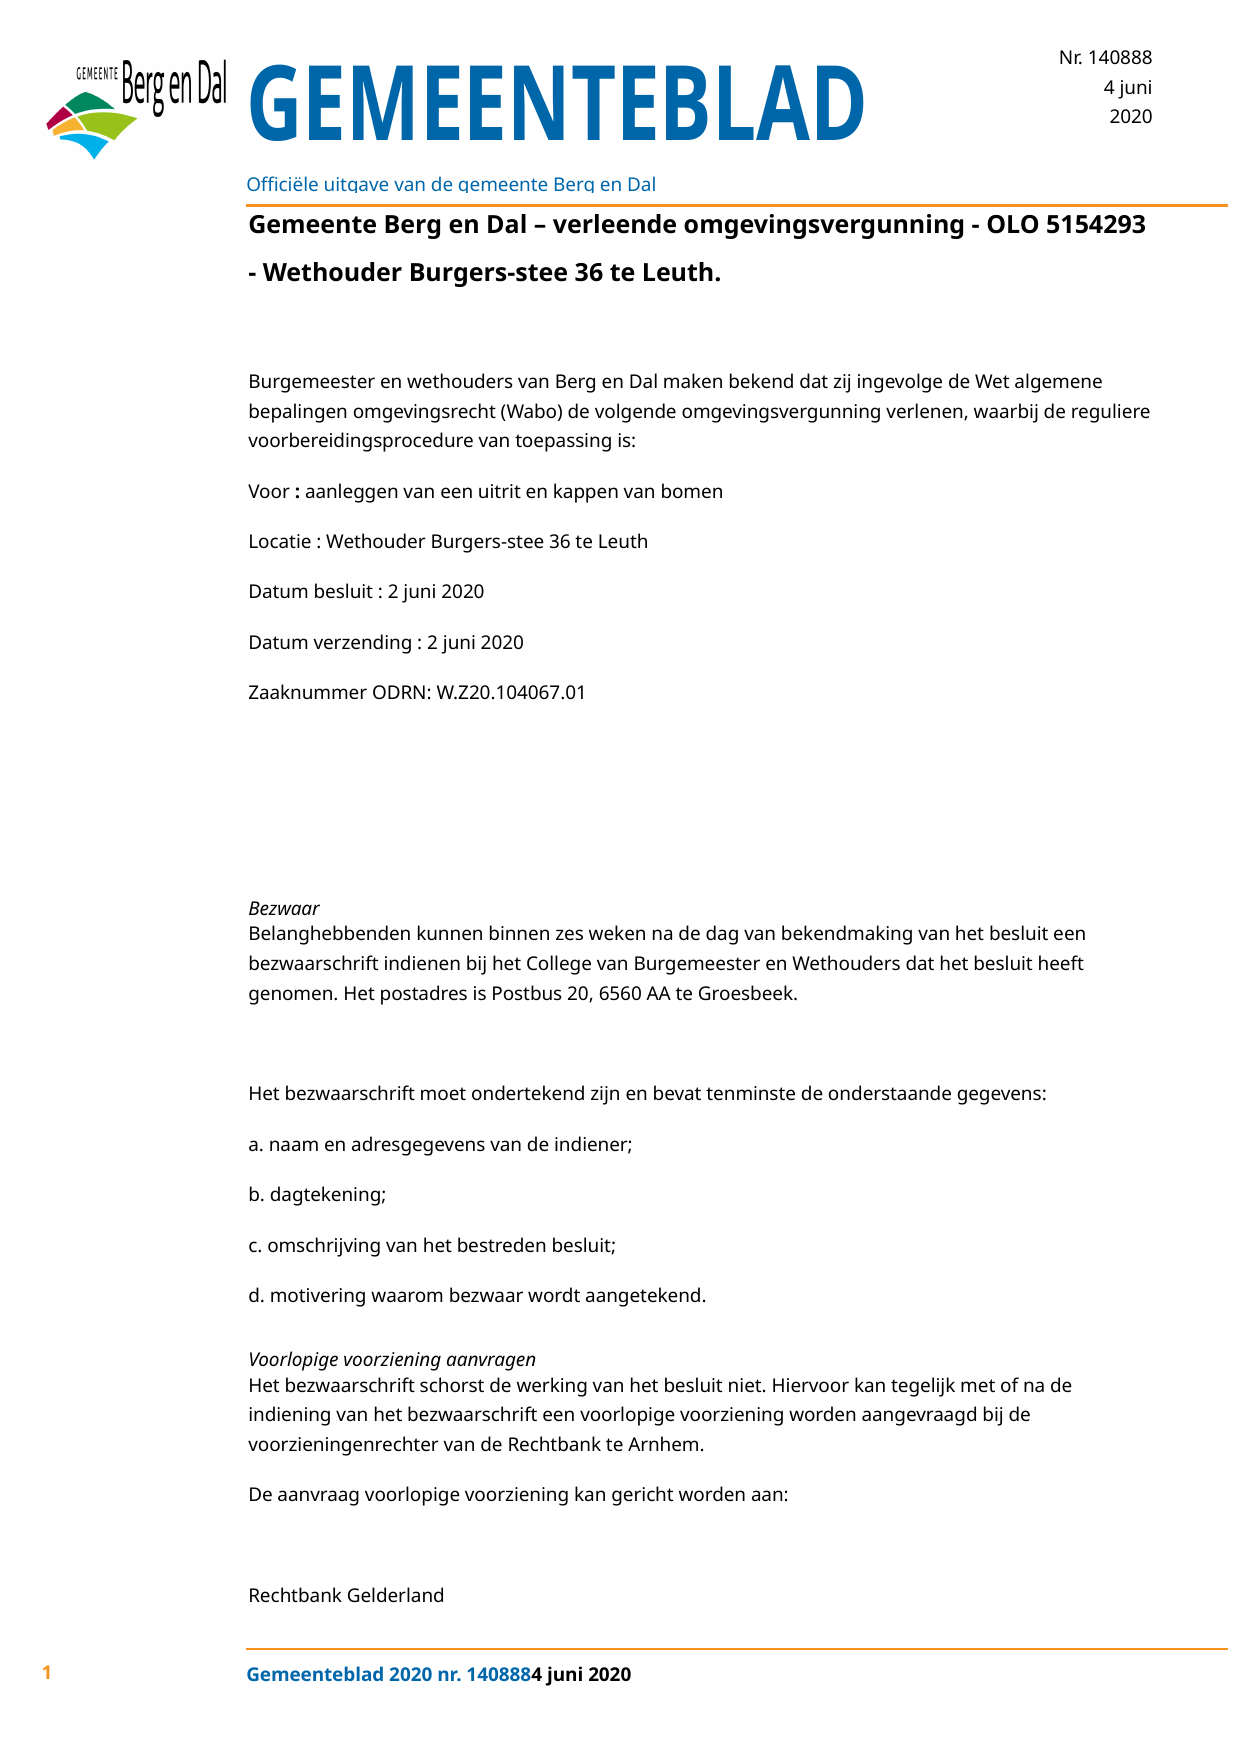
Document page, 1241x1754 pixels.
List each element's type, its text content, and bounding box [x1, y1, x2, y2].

text Zaaknummer ODRN: W.Z20.104067.01 [248, 679, 1152, 705]
text Locatie : Wethouder Burgers-stee 36 te Leuth [248, 528, 1152, 554]
text Het bezwaarschrift moet ondertekend zijn en bevat tenminste de onderstaande gegevens: [248, 1081, 1152, 1106]
text a. naam en adresgegevens van de indiener; [248, 1131, 1152, 1157]
text c. omschrijving van het bestreden besluit; [248, 1232, 1152, 1257]
text Voor : aanleggen van een uitrit en kappen van bomen [248, 478, 1152, 504]
text d. motivering waarom bezwaar wordt aangetekend. [248, 1282, 1152, 1308]
text Het bezwaarschrift schorst de werking van het besluit niet. Hiervoor kan tegelijk met of na de indiening van het bezwaarschrift een voorlopige voorziening worden aangevraagd bij de voorzieningenrechter van de Rechtbank te Arnhem. [248, 1372, 1152, 1457]
text Bezwaar [248, 895, 1152, 921]
text Gemeente Berg en Dal – verleende omgevingsvergunning - OLO 5154293 - Wethouder Burgers-stee 36 te Leuth. [248, 207, 1152, 288]
text Rechtbank Gelderland [248, 1582, 1152, 1608]
text Burgemeester en wethouders van Berg en Dal maken bekend dat zij ingevolge de Wet algemene bepalingen omgevingsrecht (Wabo) de volgende omgevingsvergunning verlenen, waarbij de reguliere voorbereidingsprocedure van toepassing is: [248, 368, 1152, 453]
text Belanghebbenden kunnen binnen zes weken na de dag van bekendmaking van het besluit een bezwaarschrift indienen bij het College van Burgemeester en Wethouders dat het besluit heeft genomen. Het postadres is Postbus 20, 6560 AA te Groesbeek. [248, 921, 1152, 1005]
text De aanvraag voorlopige voorziening kan gericht worden aan: [248, 1481, 1152, 1507]
picture [41, 47, 231, 172]
text b. dagtekening; [248, 1181, 1152, 1207]
text Datum besluit : 2 juni 2020 [248, 579, 1152, 604]
text Datum verzending : 2 juni 2020 [248, 629, 1152, 655]
text Voorlopige voorziening aanvragen [248, 1346, 1152, 1372]
